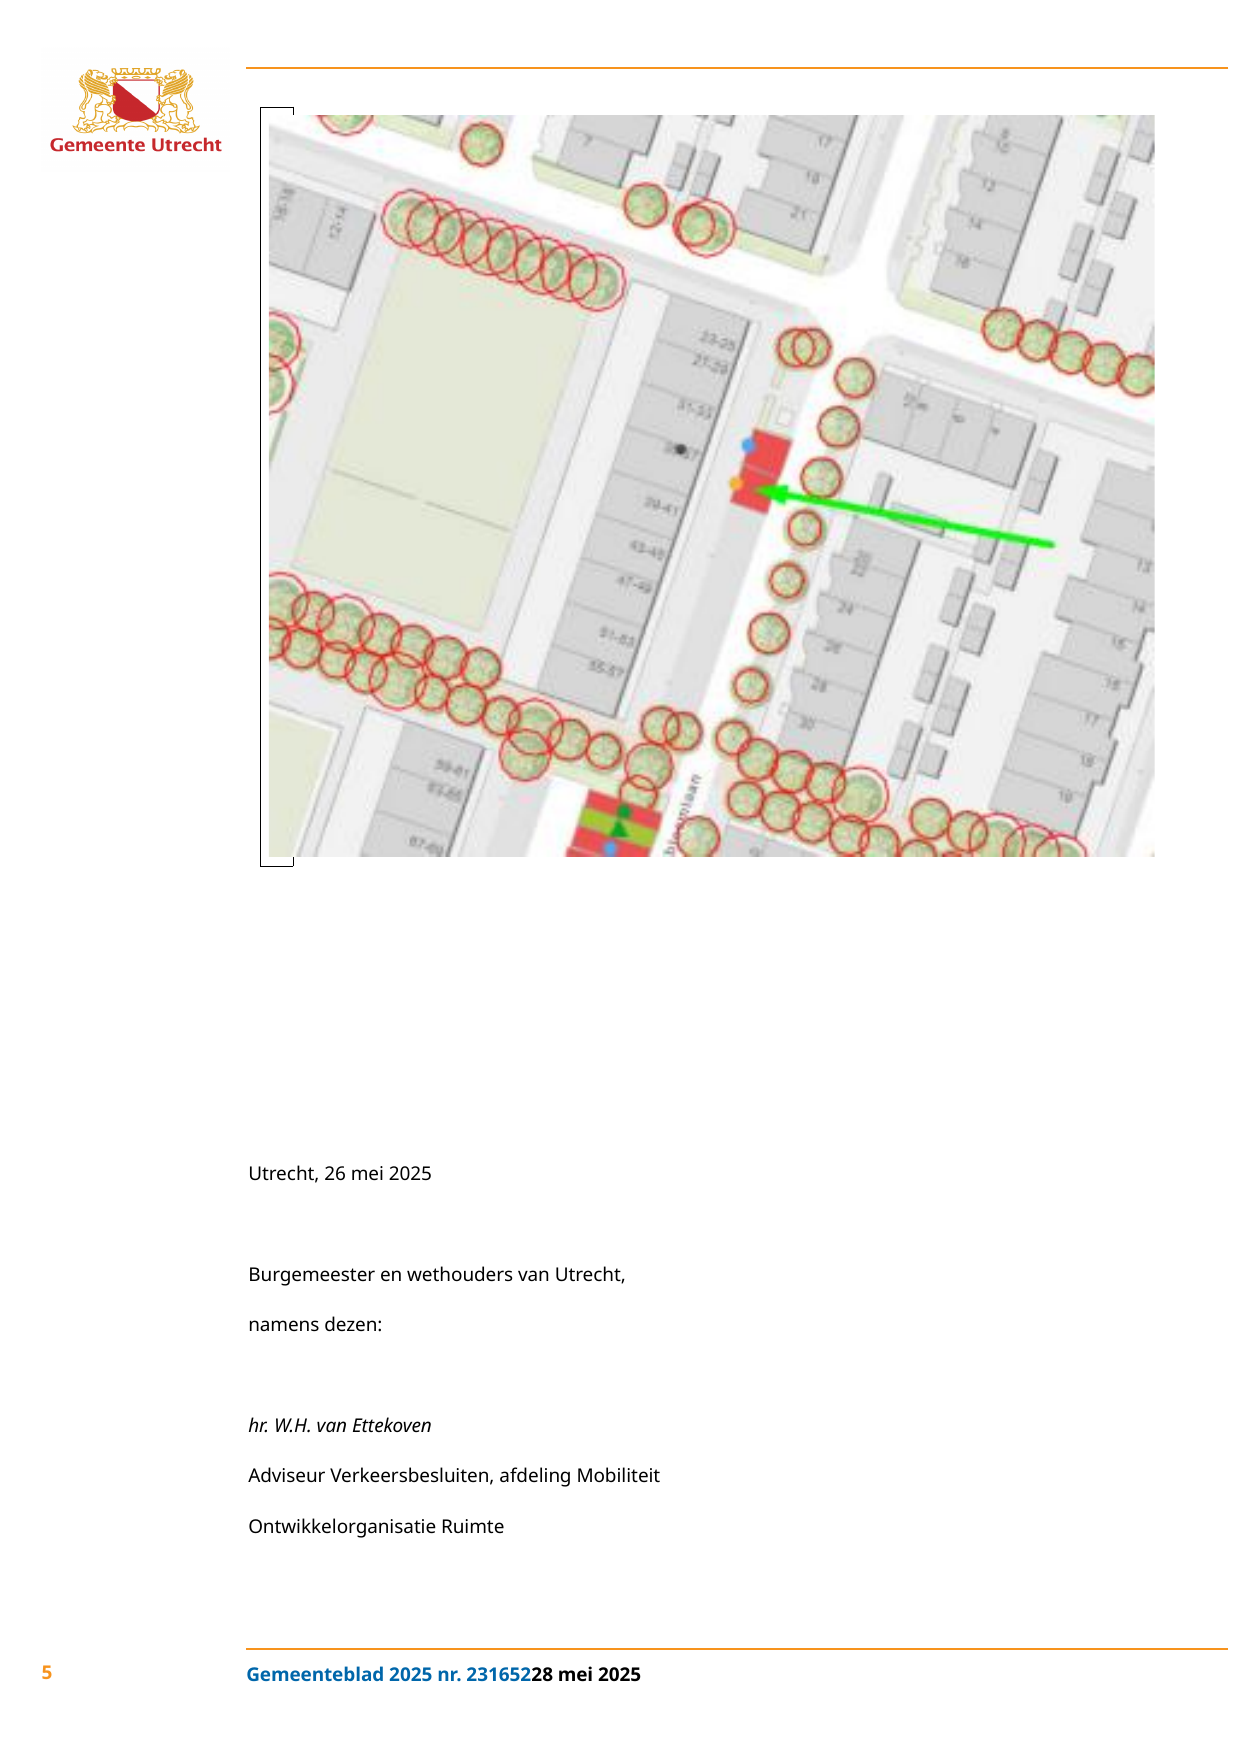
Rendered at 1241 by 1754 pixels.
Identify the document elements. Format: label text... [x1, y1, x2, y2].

picture [41, 47, 231, 172]
text hr. W.H. van Ettekoven [248, 1412, 1152, 1438]
text Ontwikkelorganisatie Ruimte [248, 1513, 1152, 1539]
text Utrecht, 26 mei 2025 [248, 1160, 1152, 1186]
picture [268, 115, 1155, 857]
text Burgemeester en wethouders van Utrecht, [248, 1261, 1152, 1287]
text namens dezen: [248, 1311, 1152, 1337]
text Adviseur Verkeersbesluiten, afdeling Mobiliteit [248, 1462, 1152, 1488]
